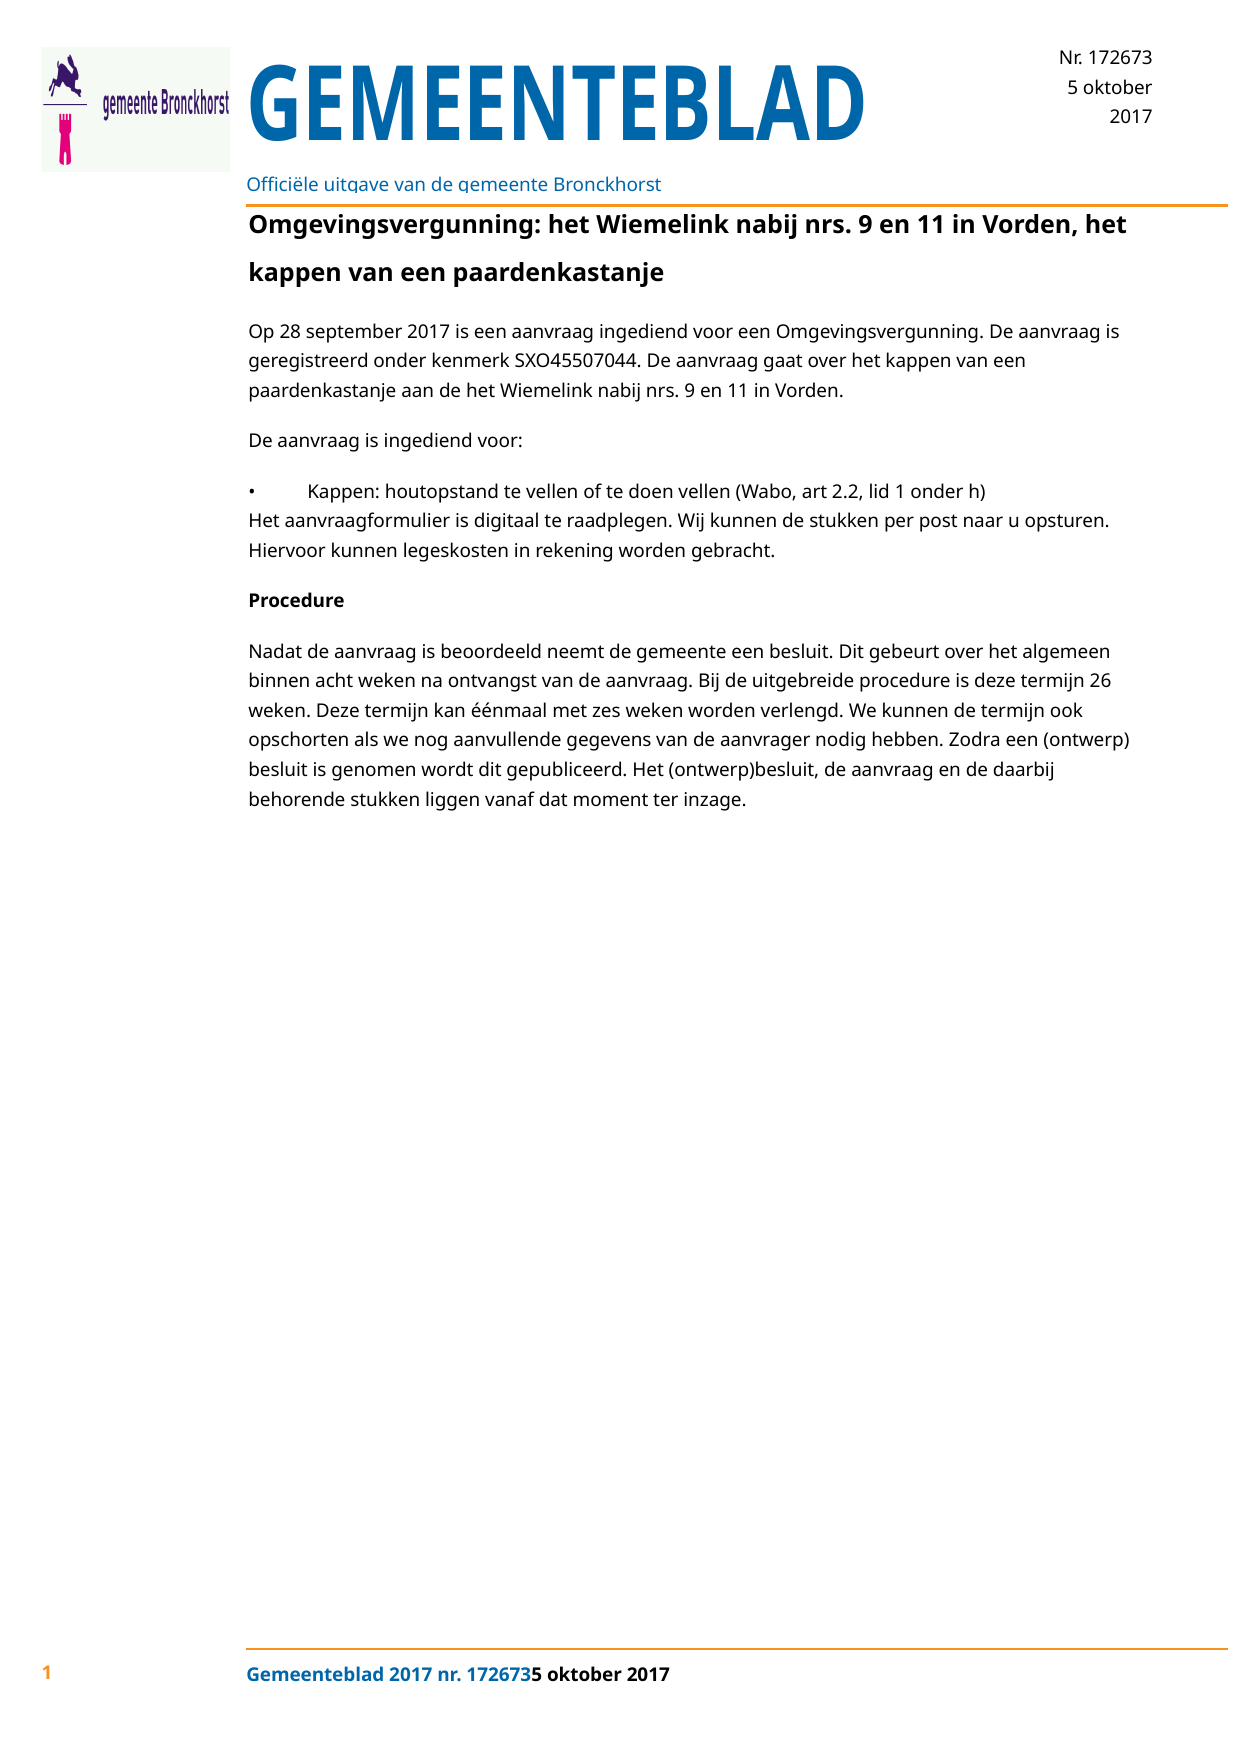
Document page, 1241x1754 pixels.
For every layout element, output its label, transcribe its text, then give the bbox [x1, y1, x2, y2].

list Kappen: houtopstand te vellen of te doen vellen (Wabo, art 2.2, lid 1 onder h) [248, 478, 1152, 504]
text Op 28 september 2017 is een aanvraag ingediend voor een Omgevingsvergunning. De aanvraag is geregistreerd onder kenmerk SXO45507044. De aanvraag gaat over het kappen van een paardenkastanje aan de het Wiemelink nabij nrs. 9 en 11 in Vorden. [248, 318, 1152, 403]
text Nadat de aanvraag is beoordeeld neemt de gemeente een besluit. Dit gebeurt over het algemeen binnen acht weken na ontvangst van de aanvraag. Bij de uitgebreide procedure is deze termijn 26 weken. Deze termijn kan éénmaal met zes weken worden verlengd. We kunnen de termijn ook opschorten als we nog aanvullende gegevens van de aanvrager nodig hebben. Zodra een (ontwerp) besluit is genomen wordt dit gepubliceerd. Het (ontwerp)besluit, de aanvraag en de daarbij behorende stukken liggen vanaf dat moment ter inzage. [248, 638, 1152, 812]
text Omgevingsvergunning: het Wiemelink nabij nrs. 9 en 11 in Vorden, het kappen van een paardenkastanje [248, 207, 1152, 288]
picture [41, 47, 231, 172]
text Het aanvraagformulier is digitaal te raadplegen. Wij kunnen de stukken per post naar u opsturen. Hiervoor kunnen legeskosten in rekening worden gebracht. [248, 507, 1152, 563]
text Procedure [248, 587, 1152, 613]
text De aanvraag is ingediend voor: [248, 427, 1152, 453]
